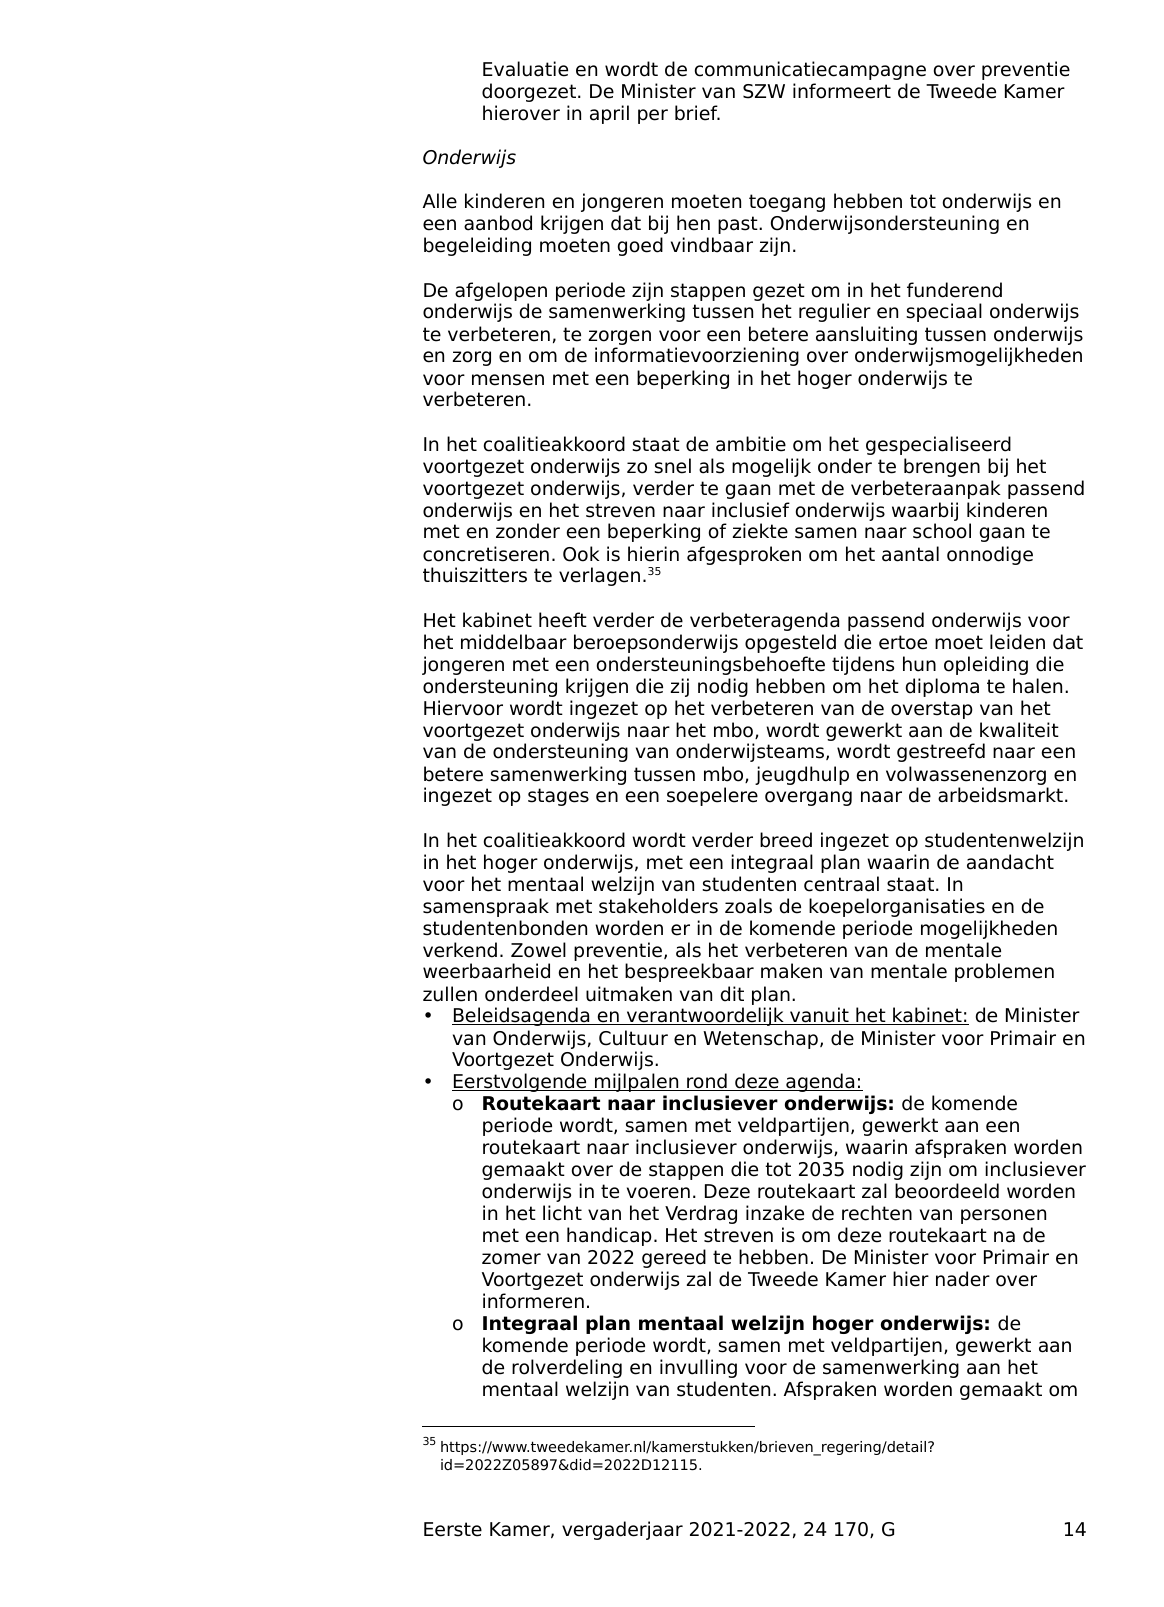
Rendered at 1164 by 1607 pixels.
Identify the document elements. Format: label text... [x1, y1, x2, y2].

text • Eerstvolgende mijlpalen rond deze agenda: [422, 1071, 1087, 1093]
text De afgelopen periode zijn stappen gezet om in het funderend onderwijs de samenwerking tussen het regulier en speciaal onderwijs te verbeteren, te zorgen voor een betere aansluiting tussen onderwijs en zorg en om de informatievoorziening over onderwijsmogelijkheden voor mensen met een beperking in het hoger onderwijs te verbeteren. [422, 279, 1087, 411]
text • Beleidsagenda en verantwoordelijk vanuit het kabinet: de Minister van Onderwijs, Cultuur en Wetenschap, de Minister voor Primair en Voortgezet Onderwijs. [422, 1005, 1087, 1071]
text o Integraal plan mentaal welzijn hoger onderwijs: de komende periode wordt, samen met veldpartijen, gewerkt aan de rolverdeling en invulling voor de samenwerking aan het mentaal welzijn van studenten. Afspraken worden gemaakt om [452, 1313, 1087, 1401]
text In het coalitieakkoord staat de ambitie om het gespecialiseerd voortgezet onderwijs zo snel als mogelijk onder te brengen bij het voortgezet onderwijs, verder te gaan met de verbeteraanpak passend onderwijs en het streven naar inclusief onderwijs waarbij kinderen met en zonder een beperking of ziekte samen naar school gaan te concretiseren. Ook is hierin afgesproken om het aantal onnodige thuiszitters te verlagen. [422, 433, 1087, 587]
text Het kabinet heeft verder de verbeteragenda passend onderwijs voor het middelbaar beroepsonderwijs opgesteld die ertoe moet leiden dat jongeren met een ondersteuningsbehoefte tijdens hun opleiding die ondersteuning krijgen die zij nodig hebben om het diploma te halen. Hiervoor wordt ingezet op het verbeteren van de overstap van het voortgezet onderwijs naar het mbo, wordt gewerkt aan de kwaliteit van de ondersteuning van onderwijsteams, wordt gestreefd naar een betere samenwerking tussen mbo, jeugdhulp en volwassenenzorg en ingezet op stages en een soepelere overgang naar de arbeidsmarkt. [422, 609, 1087, 807]
text o Routekaart naar inclusiever onderwijs: de komende periode wordt, samen met veldpartijen, gewerkt aan een routekaart naar inclusiever onderwijs, waarin afspraken worden gemaakt over de stappen die tot 2035 nodig zijn om inclusiever onderwijs in te voeren. Deze routekaart zal beoordeeld worden in het licht van het Verdrag inzake de rechten van personen met een handicap. Het streven is om deze routekaart na de zomer van 2022 gereed te hebben. De Minister voor Primair en Voortgezet onderwijs zal de Tweede Kamer hier nader over informeren. [452, 1093, 1087, 1313]
text https://www.tweedekamer.nl/kamerstukken/brieven_regering/detail?id=2022Z05897&did=2022D12115. [422, 1435, 1087, 1474]
text Evaluatie en wordt de communicatiecampagne over preventie doorgezet. De Minister van SZW informeert de Tweede Kamer hierover in april per brief. [452, 59, 1087, 125]
text Alle kinderen en jongeren moeten toegang hebben tot onderwijs en een aanbod krijgen dat bij hen past. Onderwijsondersteuning en begeleiding moeten goed vindbaar zijn. [422, 191, 1087, 257]
text In het coalitieakkoord wordt verder breed ingezet op studentenwelzijn in het hoger onderwijs, met een integraal plan waarin de aandacht voor het mentaal welzijn van studenten centraal staat. In samenspraak met stakeholders zoals de koepelorganisaties en de studentenbonden worden er in de komende periode mogelijkheden verkend. Zowel preventie, als het verbeteren van de mentale weerbaarheid en het bespreekbaar maken van mentale problemen zullen onderdeel uitmaken van dit plan. [422, 829, 1087, 1005]
subtitle Onderwijs [422, 147, 1087, 169]
